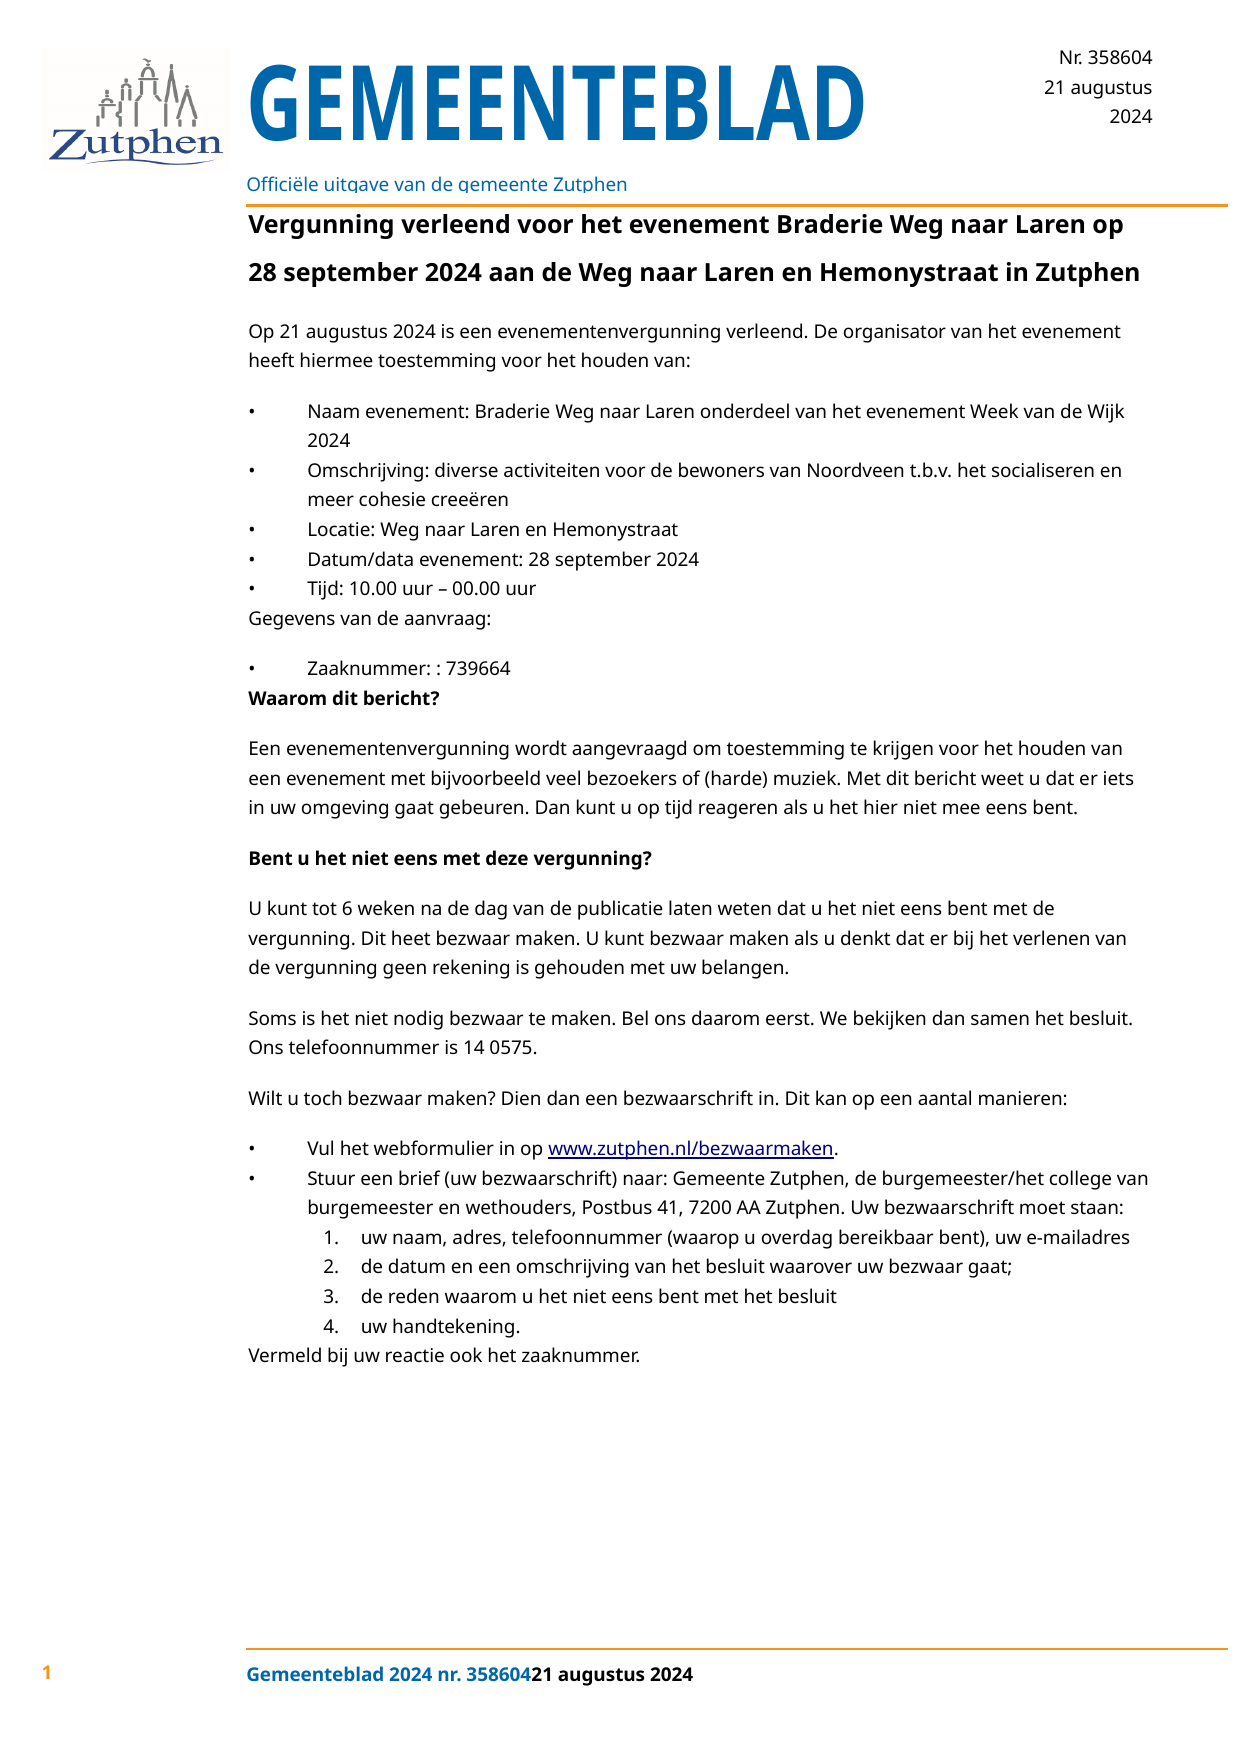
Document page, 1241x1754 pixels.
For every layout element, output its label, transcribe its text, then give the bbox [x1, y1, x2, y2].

text Een evenementenvergunning wordt aangevraagd om toestemming te krijgen voor het houden van een evenement met bijvoorbeeld veel bezoekers of (harde) muziek. Met dit bericht weet u dat er iets in uw omgeving gaat gebeuren. Dan kunt u op tijd reageren als u het hier niet mee eens bent. [248, 735, 1152, 820]
list Stuur een brief (uw bezwaarschrift) naar: Gemeente Zutphen, de burgemeester/het college van burgemeester en wethouders, Postbus 41, 7200 AA Zutphen. Uw bezwaarschrift moet staan: [248, 1165, 1152, 1220]
text Wilt u toch bezwaar maken? Dien dan een bezwaarschrift in. Dit kan op een aantal manieren: [248, 1085, 1152, 1111]
list Datum/data evenement: 28 september 2024 [248, 546, 1152, 572]
list Vul het webformulier in op www.zutphen.nl/bezwaarmaken. [248, 1135, 1152, 1161]
picture [41, 47, 231, 172]
list Tijd: 10.00 uur – 00.00 uur [248, 575, 1152, 601]
list de reden waarom u het niet eens bent met het besluit [323, 1283, 1152, 1309]
list uw naam, adres, telefoonnummer (waarop u overdag bereikbaar bent), uw e-mailadres [323, 1224, 1152, 1250]
text Vergunning verleend voor het evenement Braderie Weg naar Laren op 28 september 2024 aan de Weg naar Laren en Hemonystraat in Zutphen [248, 207, 1152, 288]
text Soms is het niet nodig bezwaar te maken. Bel ons daarom eerst. We bekijken dan samen het besluit. Ons telefoonnummer is 14 0575. [248, 1005, 1152, 1060]
list de datum en een omschrijving van het besluit waarover uw bezwaar gaat; [323, 1254, 1152, 1279]
text Bent u het niet eens met deze vergunning? [248, 845, 1152, 871]
list Zaaknummer: : 739664 [248, 655, 1152, 681]
text U kunt tot 6 weken na de dag van de publicatie laten weten dat u het niet eens bent met de vergunning. Dit heet bezwaar maken. U kunt bezwaar maken als u denkt dat er bij het verlenen van de vergunning geen rekening is gehouden met uw belangen. [248, 895, 1152, 980]
list Omschrijving: diverse activiteiten voor de bewoners van Noordveen t.b.v. het socialiseren en meer cohesie creeëren [248, 457, 1152, 512]
list uw handtekening. [323, 1313, 1152, 1339]
text Vermeld bij uw reactie ook het zaaknummer. [248, 1342, 1152, 1368]
text Waarom dit bericht? [248, 685, 1152, 711]
list Locatie: Weg naar Laren en Hemonystraat [248, 516, 1152, 542]
list Naam evenement: Braderie Weg naar Laren onderdeel van het evenement Week van de Wijk 2024 [248, 398, 1152, 453]
text Gegevens van de aanvraag: [248, 605, 1152, 631]
text Op 21 augustus 2024 is een evenementenvergunning verleend. De organisator van het evenement heeft hiermee toestemming voor het houden van: [248, 318, 1152, 373]
